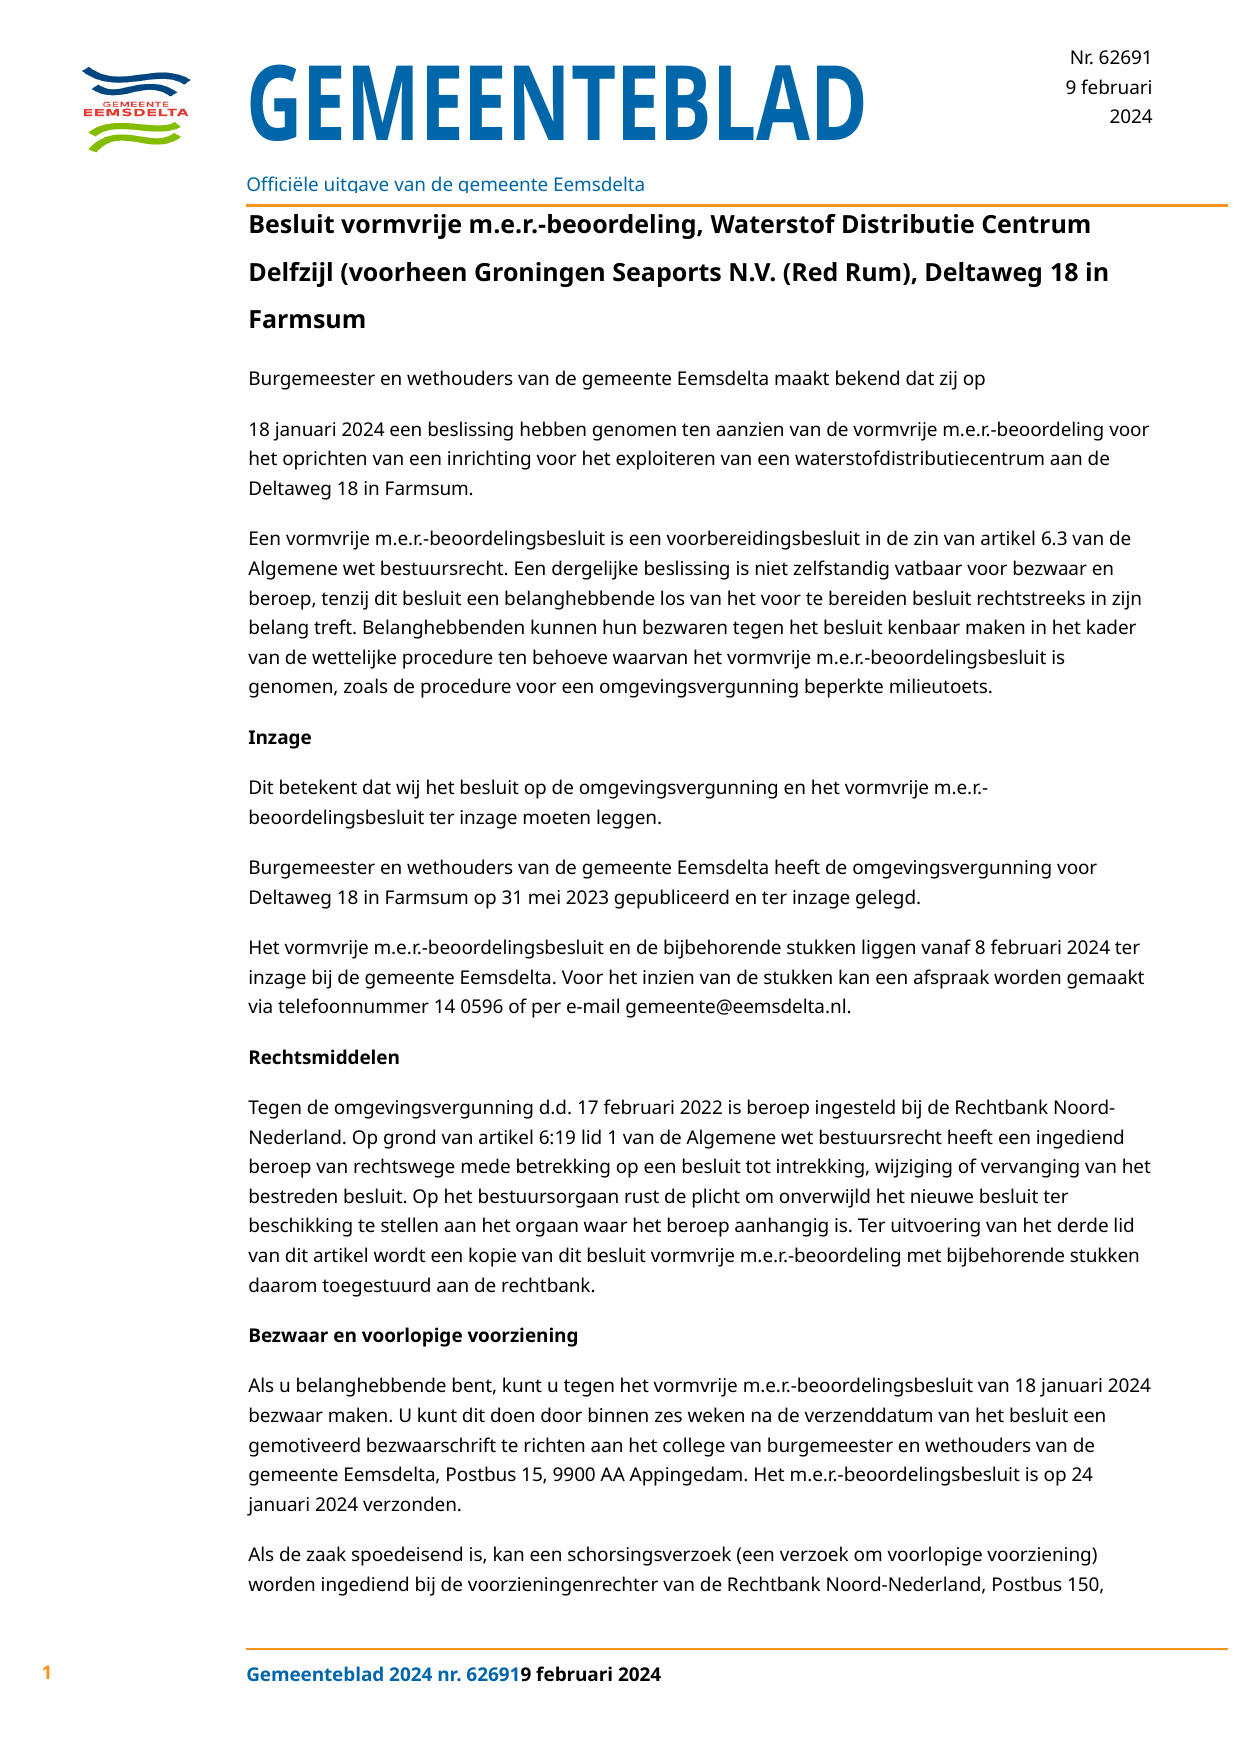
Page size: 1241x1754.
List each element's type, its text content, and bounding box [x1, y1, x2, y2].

text Rechtsmiddelen [248, 1044, 1152, 1069]
text 18 januari 2024 een beslissing hebben genomen ten aanzien van de vormvrije m.e.r.-beoordeling voor het oprichten van een inrichting voor het exploiteren van een waterstofdistributiecentrum aan de Deltaweg 18 in Farmsum. [248, 416, 1152, 501]
text Het vormvrije m.e.r.-beoordelingsbesluit en de bijbehorende stukken liggen vanaf 8 februari 2024 ter inzage bij de gemeente Eemsdelta. Voor het inzien van de stukken kan een afspraak worden gemaakt via telefoonnummer 14 0596 of per e-mail gemeente@eemsdelta.nl. [248, 934, 1152, 1019]
text Een vormvrije m.e.r.-beoordelingsbesluit is een voorbereidingsbesluit in de zin van artikel 6.3 van de Algemene wet bestuursrecht. Een dergelijke beslissing is niet zelfstandig vatbaar voor bezwaar en beroep, tenzij dit besluit een belanghebbende los van het voor te bereiden besluit rechtstreeks in zijn belang treft. Belanghebbenden kunnen hun bezwaren tegen het besluit kenbaar maken in het kader van de wettelijke procedure ten behoeve waarvan het vormvrije m.e.r.-beoordelingsbesluit is genomen, zoals de procedure voor een omgevingsvergunning beperkte milieutoets. [248, 526, 1152, 699]
text Als de zaak spoedeisend is, kan een schorsingsverzoek (een verzoek om voorlopige voorziening) worden ingediend bij de voorzieningenrechter van de Rechtbank Noord-Nederland, Postbus 150, [248, 1541, 1152, 1597]
text Dit betekent dat wij het besluit op de omgevingsvergunning en het vormvrije m.e.r.-beoordelingsbesluit ter inzage moeten leggen. [248, 774, 1152, 829]
text Bezwaar en voorlopige voorziening [248, 1322, 1152, 1348]
text Besluit vormvrije m.e.r.-beoordeling, Waterstof Distributie Centrum Delfzijl (voorheen Groningen Seaports N.V. (Red Rum), Deltaweg 18 in Farmsum [248, 207, 1152, 336]
text Inzage [248, 724, 1152, 749]
text Als u belanghebbende bent, kunt u tegen het vormvrije m.e.r.-beoordelingsbesluit van 18 januari 2024 bezwaar maken. U kunt dit doen door binnen zes weken na de verzenddatum van het besluit een gemotiveerd bezwaarschrift te richten aan het college van burgemeester en wethouders van de gemeente Eemsdelta, Postbus 15, 9900 AA Appingedam. Het m.e.r.-beoordelingsbesluit is op 24 januari 2024 verzonden. [248, 1373, 1152, 1517]
text Burgemeester en wethouders van de gemeente Eemsdelta heeft de omgevingsvergunning voor Deltaweg 18 in Farmsum op 31 mei 2023 gepubliceerd en ter inzage gelegd. [248, 854, 1152, 909]
text Tegen de omgevingsvergunning d.d. 17 februari 2022 is beroep ingesteld bij de Rechtbank Noord-Nederland. Op grond van artikel 6:19 lid 1 van de Algemene wet bestuursrecht heeft een ingediend beroep van rechtswege mede betrekking op een besluit tot intrekking, wijziging of vervanging van het bestreden besluit. Op het bestuursorgaan rust de plicht om onverwijld het nieuwe besluit ter beschikking te stellen aan het orgaan waar het beroep aanhangig is. Ter uitvoering van het derde lid van dit artikel wordt een kopie van dit besluit vormvrije m.e.r.-beoordeling met bijbehorende stukken daarom toegestuurd aan de rechtbank. [248, 1094, 1152, 1297]
picture [41, 47, 231, 172]
text Burgemeester en wethouders van de gemeente Eemsdelta maakt bekend dat zij op [248, 366, 1152, 391]
